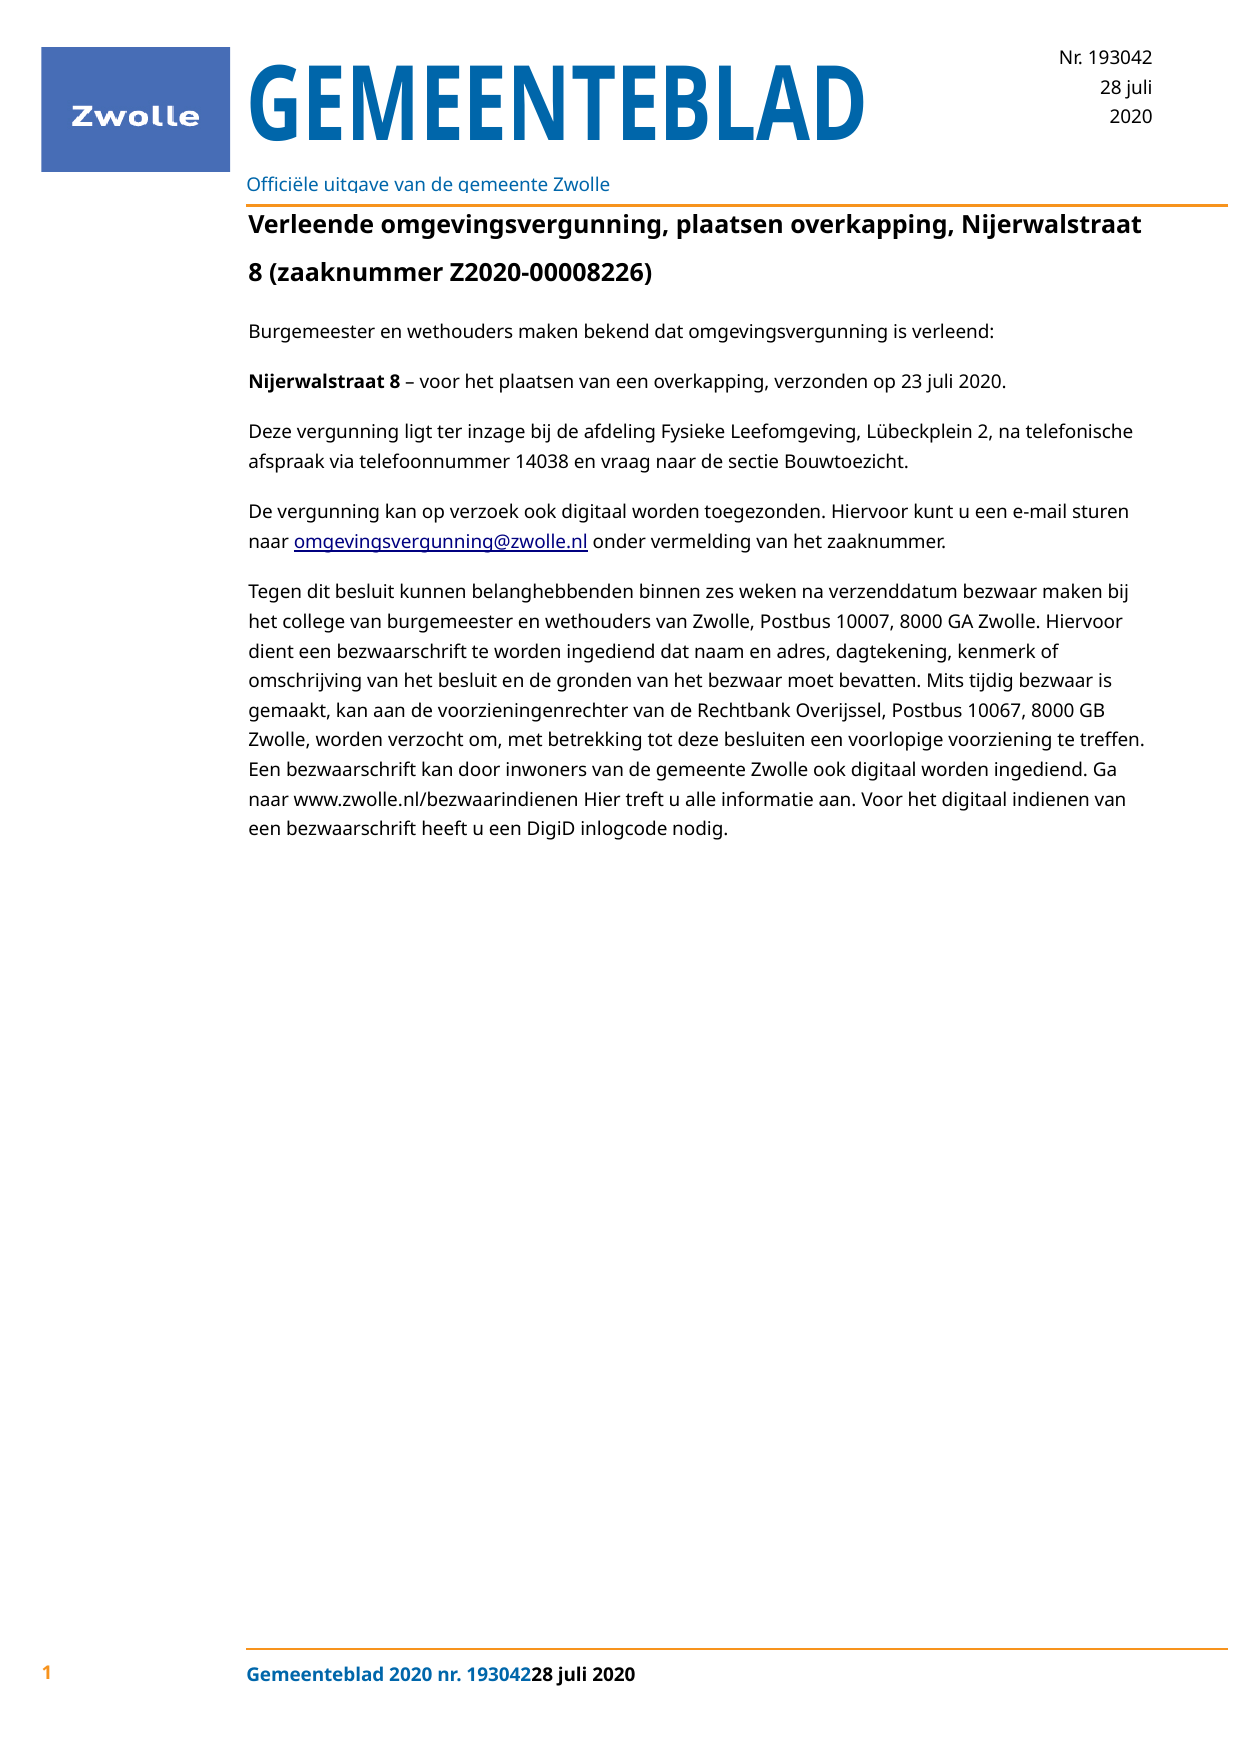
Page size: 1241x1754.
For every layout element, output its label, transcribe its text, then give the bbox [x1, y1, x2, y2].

text De vergunning kan op verzoek ook digitaal worden toegezonden. Hiervoor kunt u een e-mail sturen naar omgevingsvergunning@zwolle.nl onder vermelding van het zaaknummer. [248, 499, 1152, 554]
text Verleende omgevingsvergunning, plaatsen overkapping, Nijerwalstraat 8 (zaaknummer Z2020-00008226) [248, 207, 1152, 288]
text Tegen dit besluit kunnen belanghebbenden binnen zes weken na verzenddatum bezwaar maken bij het college van burgemeester en wethouders van Zwolle, Postbus 10007, 8000 GA Zwolle. Hiervoor dient een bezwaarschrift te worden ingediend dat naam en adres, dagtekening, kenmerk of omschrijving van het besluit en de gronden van het bezwaar moet bevatten. Mits tijdig bezwaar is gemaakt, kan aan de voorzieningenrechter van de Rechtbank Overijssel, Postbus 10067, 8000 GB Zwolle, worden verzocht om, met betrekking tot deze besluiten een voorlopige voorziening te treffen. Een bezwaarschrift kan door inwoners van de gemeente Zwolle ook digitaal worden ingediend. Ga naar www.zwolle.nl/bezwaarindienen Hier treft u alle informatie aan. Voor het digitaal indienen van een bezwaarschrift heeft u een DigiD inlogcode nodig. [248, 579, 1152, 841]
text Deze vergunning ligt ter inzage bij de afdeling Fysieke Leefomgeving, Lübeckplein 2, na telefonische afspraak via telefoonnummer 14038 en vraag naar de sectie Bouwtoezicht. [248, 419, 1152, 474]
text Burgemeester en wethouders maken bekend dat omgevingsvergunning is verleend: [248, 318, 1152, 344]
picture [41, 47, 231, 172]
text Nijerwalstraat 8 – voor het plaatsen van een overkapping, verzonden op 23 juli 2020. [248, 368, 1152, 394]
